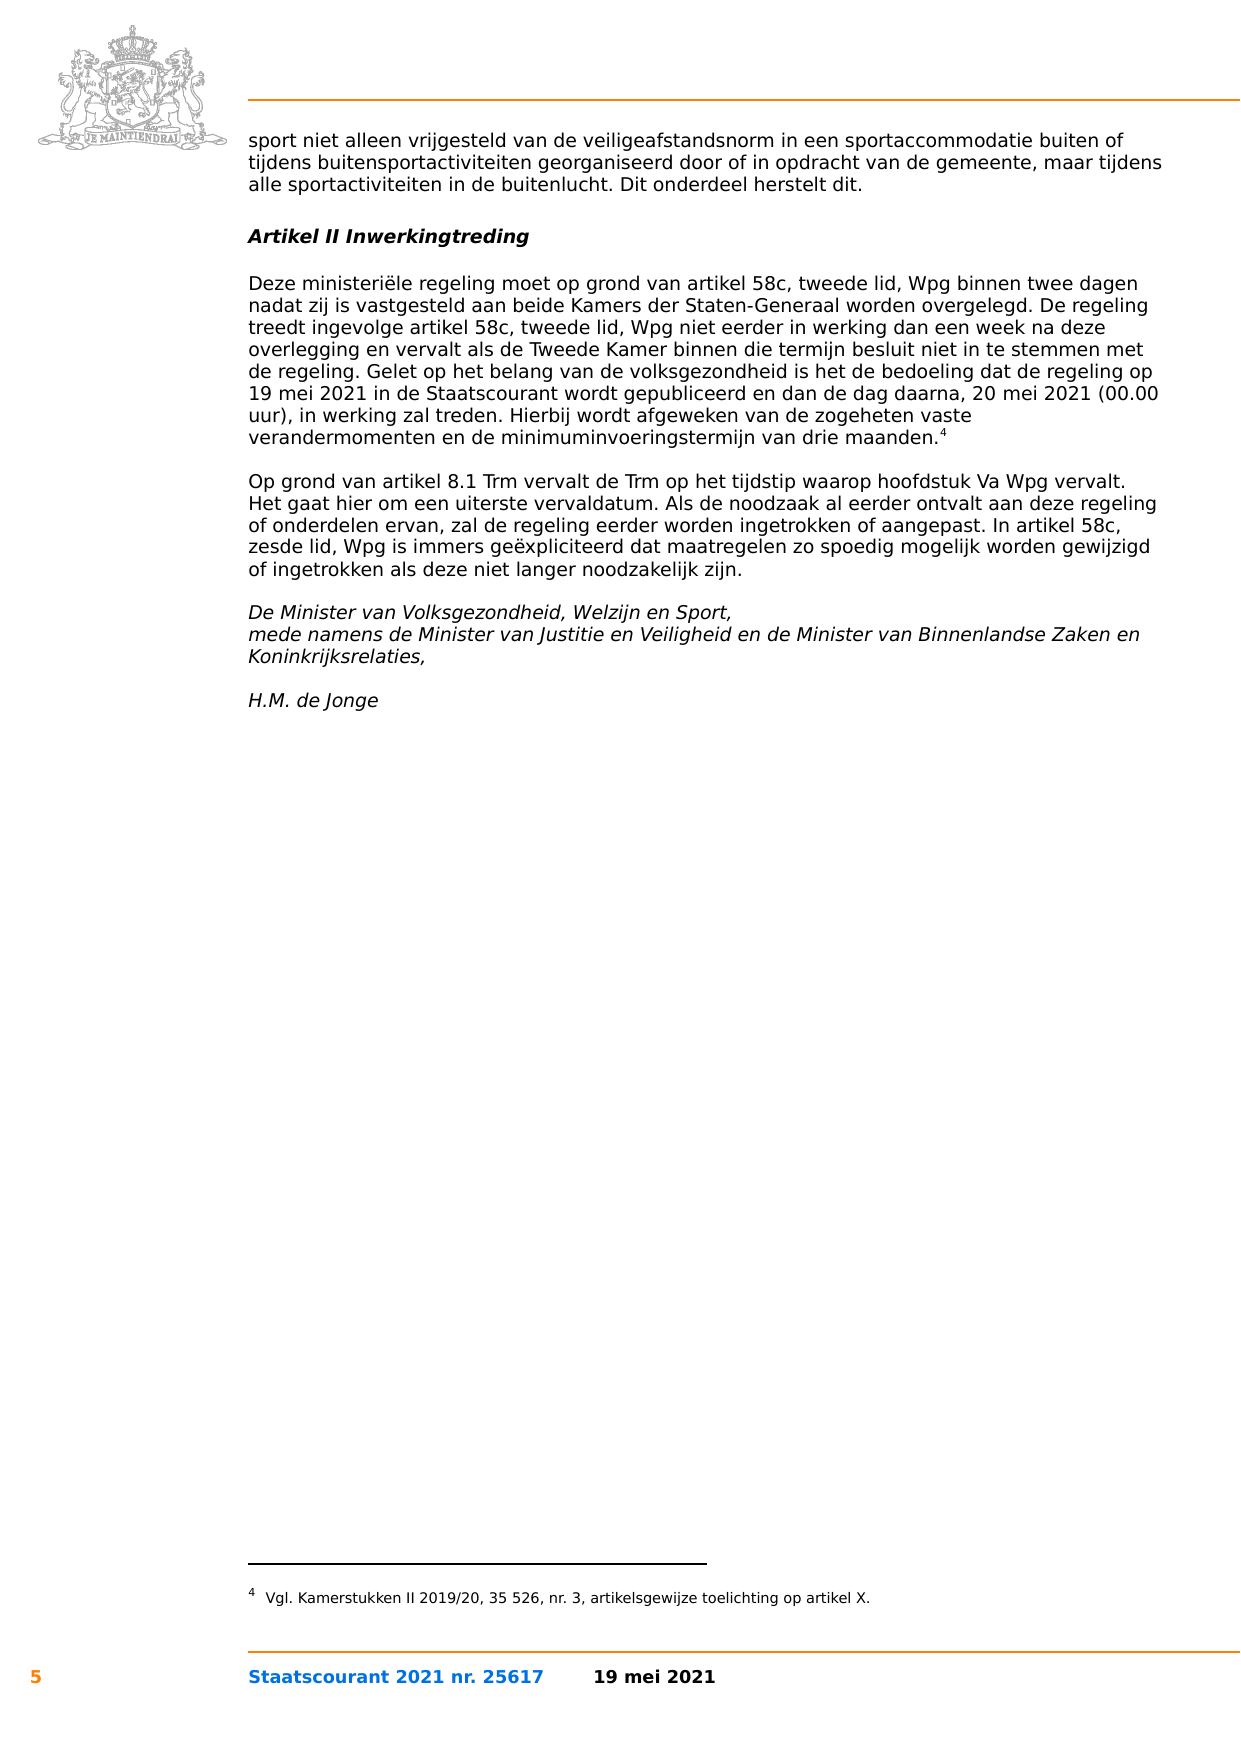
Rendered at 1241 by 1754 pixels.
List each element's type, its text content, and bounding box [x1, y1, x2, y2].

text De Minister van Volksgezondheid, Welzijn en Sport, mede namens de Minister van Justitie en Veiligheid en de Minister van Binnenlandse Zaken en Koninkrijksrelaties, H.M. de Jonge [248, 602, 1163, 712]
text sport niet alleen vrijgesteld van de veiligeafstandsnorm in een sportaccommodatie buiten of tijdens buitensportactiviteiten georganiseerd door of in opdracht van de gemeente, maar tijdens alle sportactiviteiten in de buitenlucht. Dit onderdeel herstelt dit. [248, 130, 1163, 196]
text Vgl. Kamerstukken II 2019/20, 35 526, nr. 3, artikelsgewijze toelichting op artikel X. [248, 1586, 1163, 1608]
subtitle Artikel II Inwerkingtreding [248, 226, 1163, 248]
picture [38, 25, 227, 150]
text Op grond van artikel 8.1 Trm vervalt de Trm op het tijdstip waarop hoofdstuk Va Wpg vervalt. Het gaat hier om een uiterste vervaldatum. Als de noodzaak al eerder ontvalt aan deze regeling of onderdelen ervan, zal de regeling eerder worden ingetrokken of aangepast. In artikel 58c, zesde lid, Wpg is immers geëxpliciteerd dat maatregelen zo spoedig mogelijk worden gewijzigd of ingetrokken als deze niet langer noodzakelijk zijn. [248, 471, 1163, 580]
text Deze ministeriële regeling moet op grond van artikel 58c, tweede lid, Wpg binnen twee dagen nadat zij is vastgesteld aan beide Kamers der Staten-Generaal worden overgelegd. De regeling treedt ingevolge artikel 58c, tweede lid, Wpg niet eerder in werking dan een week na deze overlegging en vervalt als de Tweede Kamer binnen die termijn besluit niet in te stemmen met de regeling. Gelet op het belang van de volksgezondheid is het de bedoeling dat de regeling op 19 mei 2021 in de Staatscourant wordt gepubliceerd en dan de dag daarna, 20 mei 2021 (00.00 uur), in werking zal treden. Hierbij wordt afgeweken van de zogeheten vaste verandermomenten en de minimuminvoeringstermijn van drie maanden. [248, 273, 1163, 449]
